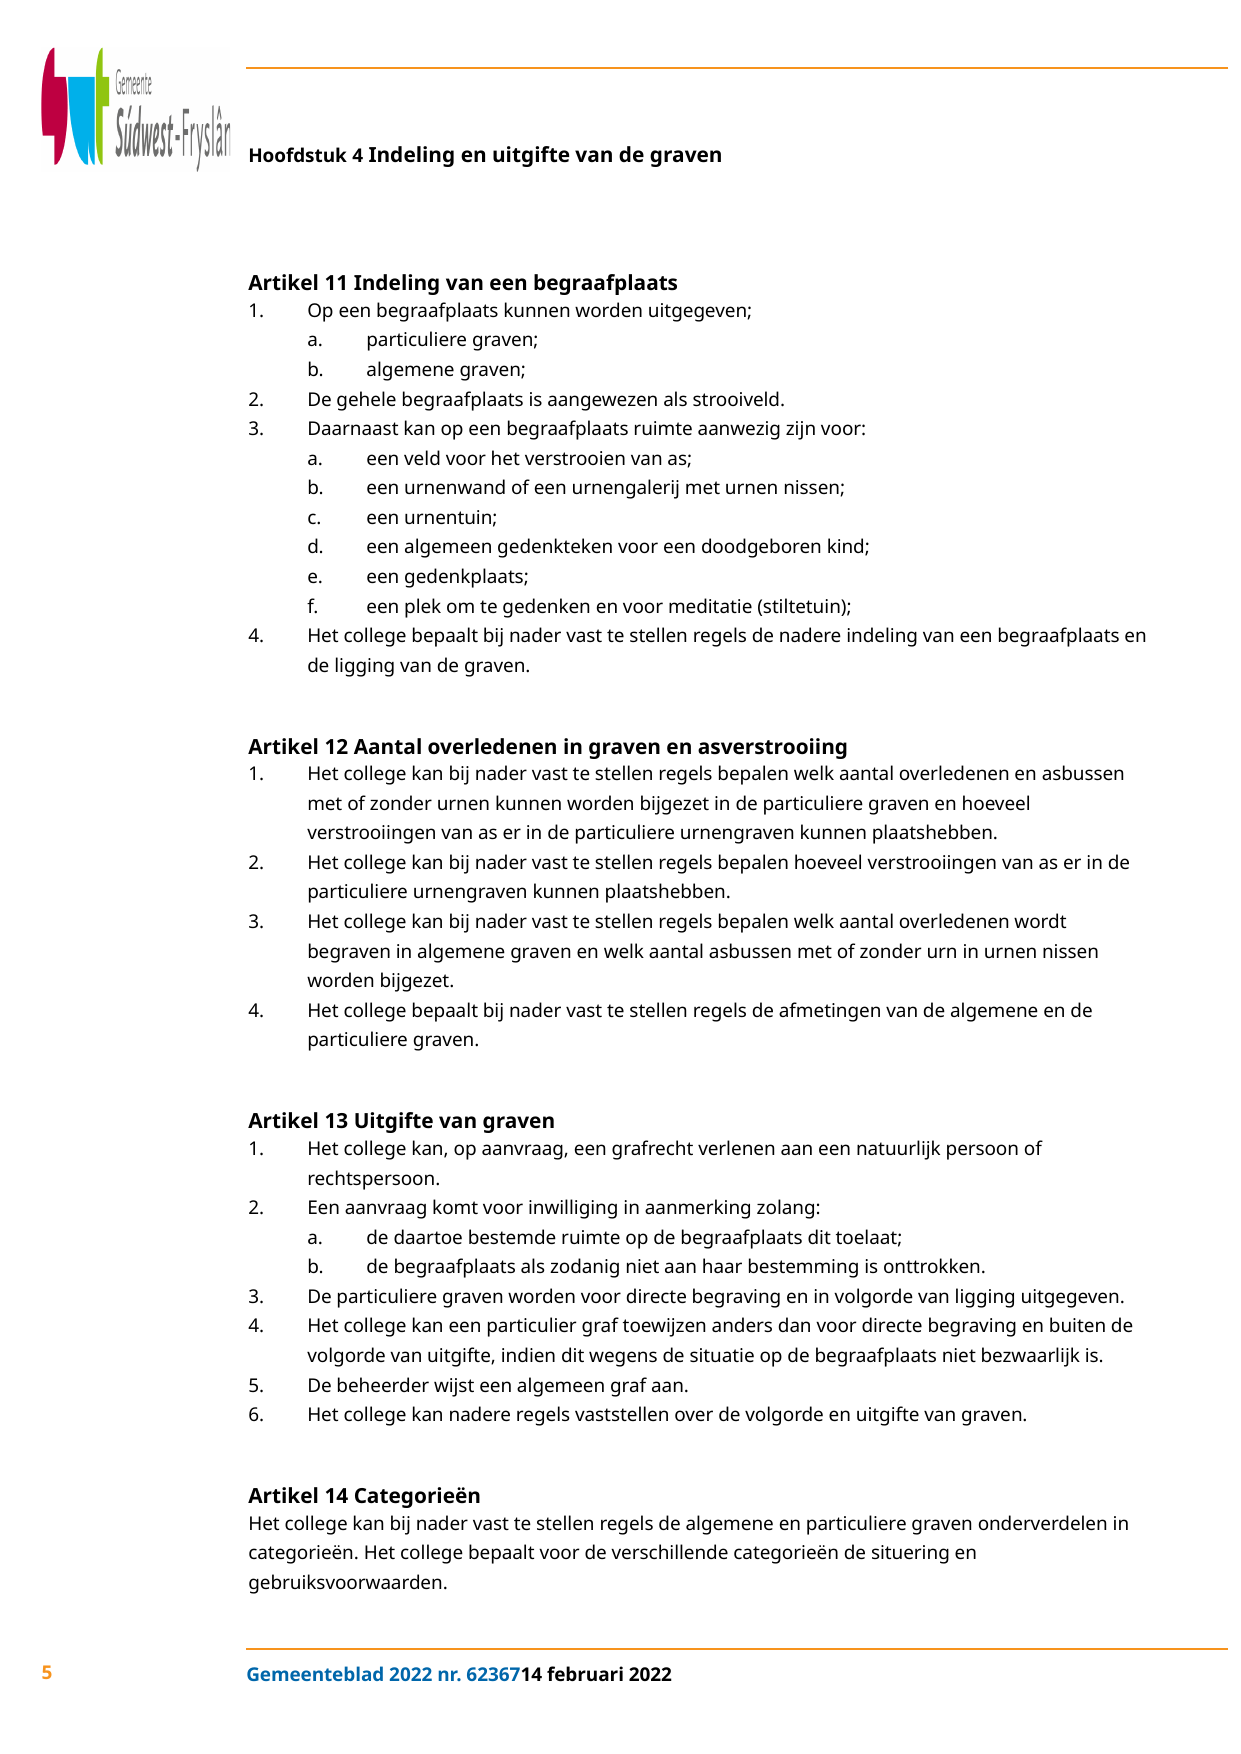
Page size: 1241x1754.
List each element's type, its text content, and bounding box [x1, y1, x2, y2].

picture [41, 47, 231, 172]
list De particuliere graven worden voor directe begraving en in volgorde van ligging uitgegeven. [248, 1283, 1152, 1309]
list Het college bepaalt bij nader vast te stellen regels de afmetingen van de algemene en de particuliere graven. [248, 997, 1152, 1052]
list een plek om te gedenken en voor meditatie (stiltetuin); [307, 593, 1152, 618]
list particuliere graven; [307, 327, 1152, 352]
list een algemeen gedenkteken voor een doodgeboren kind; [307, 534, 1152, 559]
list Het college kan bij nader vast te stellen regels bepalen welk aantal overledenen en asbussen met of zonder urnen kunnen worden bijgezet in de particuliere graven en hoeveel verstrooiingen van as er in de particuliere urnengraven kunnen plaatshebben. [248, 760, 1152, 845]
list Het college kan een particulier graf toewijzen anders dan voor directe begraving en buiten de volgorde van uitgifte, indien dit wegens de situatie op de begraafplaats niet bezwaarlijk is. [248, 1313, 1152, 1368]
list een gedenkplaats; [307, 563, 1152, 589]
list De beheerder wijst een algemeen graf aan. [248, 1372, 1152, 1397]
list een urnenwand of een urnengalerij met urnen nissen; [307, 474, 1152, 500]
text Artikel 13 Uitgifte van graven [248, 1107, 1152, 1135]
list De gehele begraafplaats is aangewezen als strooiveld. [248, 386, 1152, 411]
text Artikel 11 Indeling van een begraafplaats [248, 268, 1152, 297]
list Het college bepaalt bij nader vast te stellen regels de nadere indeling van een begraafplaats en de ligging van de graven. [248, 622, 1152, 678]
list Het college kan bij nader vast te stellen regels bepalen hoeveel verstrooiingen van as er in de particuliere urnengraven kunnen plaatshebben. [248, 849, 1152, 904]
text Het college kan bij nader vast te stellen regels de algemene en particuliere graven onderverdelen in categorieën. Het college bepaalt voor de verschillende categorieën de situering en gebruiksvoorwaarden. [248, 1510, 1152, 1595]
text Artikel 14 Categorieën [248, 1481, 1152, 1510]
list de daartoe bestemde ruimte op de begraafplaats dit toelaat; [307, 1224, 1152, 1249]
list Op een begraafplaats kunnen worden uitgegeven; [248, 297, 1152, 323]
list een urnentuin; [307, 504, 1152, 530]
text Artikel 12 Aantal overledenen in graven en asverstrooiing [248, 732, 1152, 760]
list Het college kan bij nader vast te stellen regels bepalen welk aantal overledenen wordt begraven in algemene graven en welk aantal asbussen met of zonder urn in urnen nissen worden bijgezet. [248, 908, 1152, 993]
list Een aanvraag komt voor inwilliging in aanmerking zolang: [248, 1194, 1152, 1220]
list algemene graven; [307, 356, 1152, 382]
list Het college kan nadere regels vaststellen over de volgorde en uitgifte van graven. [248, 1401, 1152, 1427]
list Het college kan, op aanvraag, een grafrecht verlenen aan een natuurlijk persoon of rechtspersoon. [248, 1135, 1152, 1190]
text Hoofdstuk 4 Indeling en uitgifte van de graven [248, 140, 1152, 169]
list een veld voor het verstrooien van as; [307, 445, 1152, 471]
list Daarnaast kan op een begraafplaats ruimte aanwezig zijn voor: [248, 415, 1152, 441]
list de begraafplaats als zodanig niet aan haar bestemming is onttrokken. [307, 1253, 1152, 1279]
